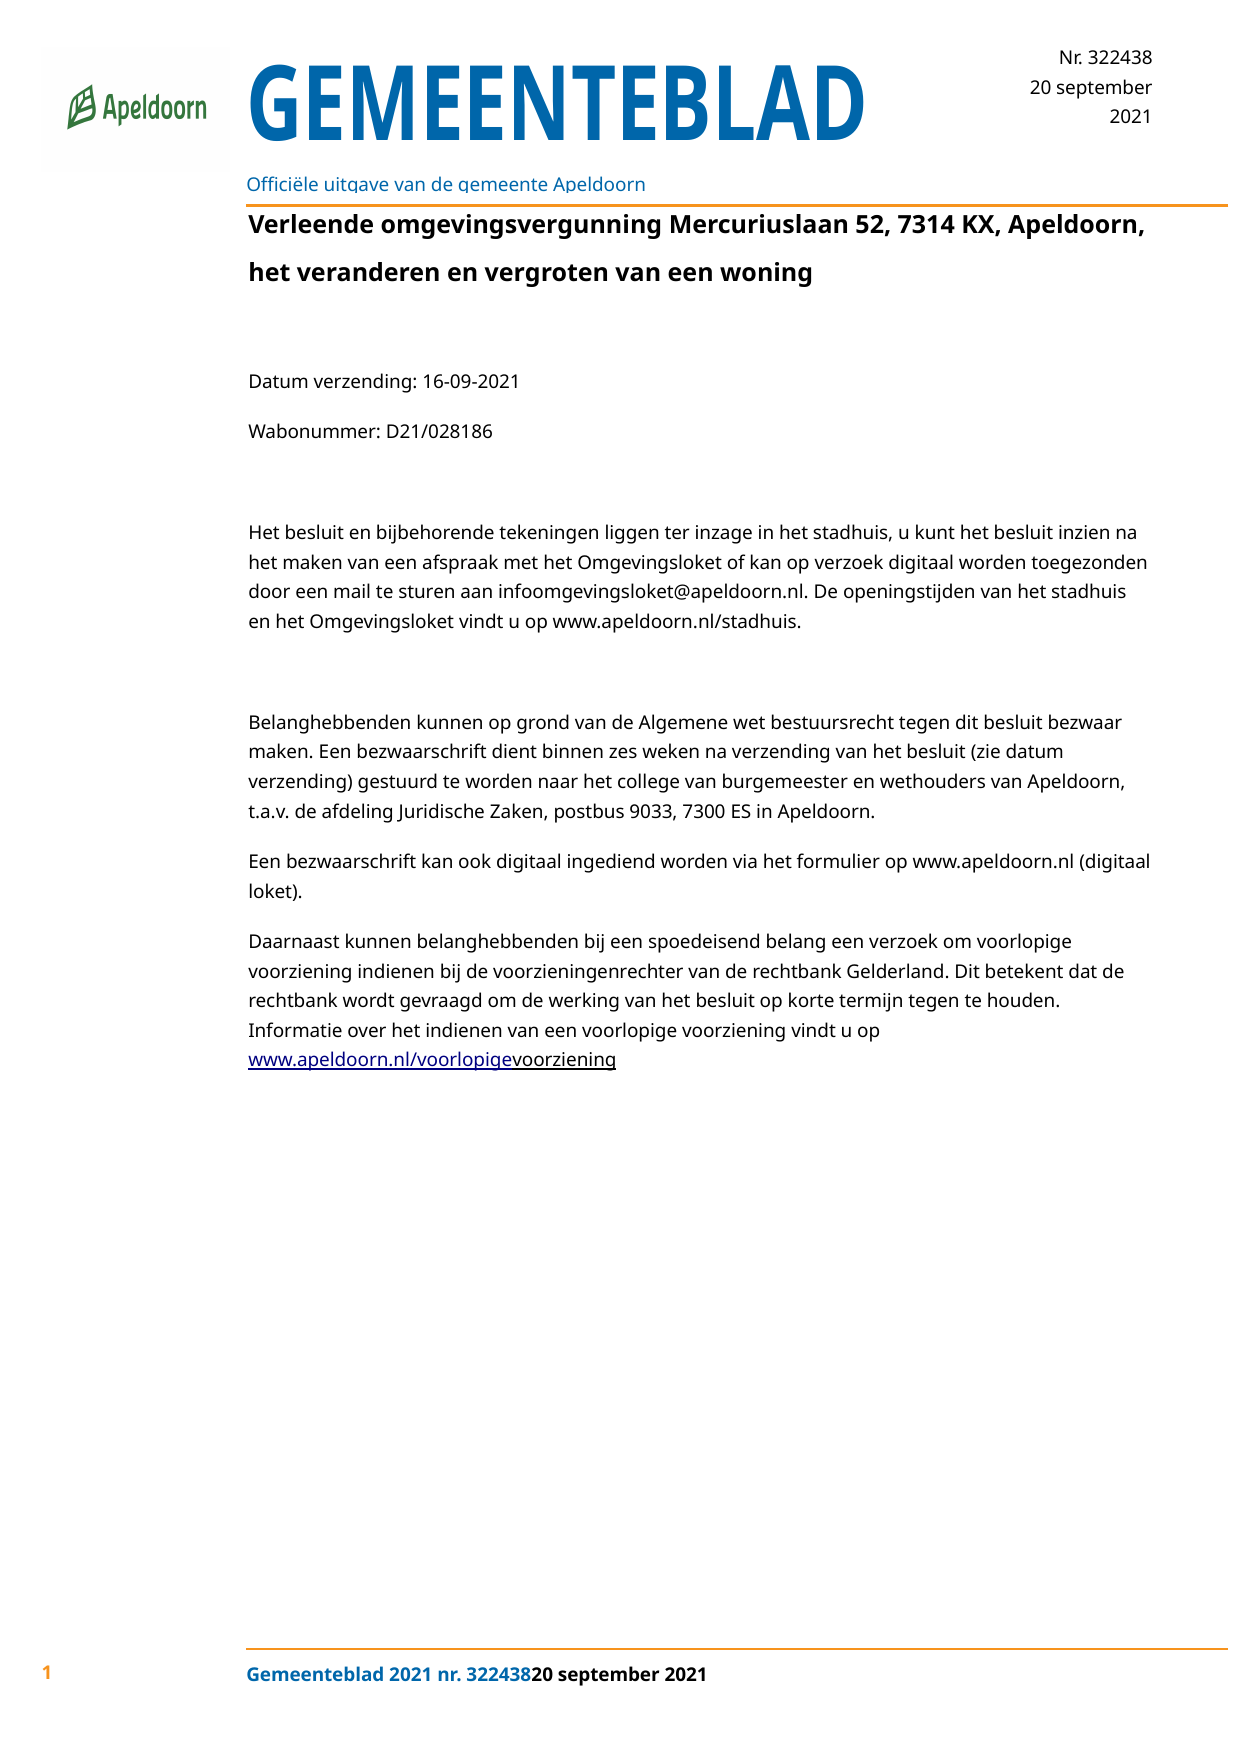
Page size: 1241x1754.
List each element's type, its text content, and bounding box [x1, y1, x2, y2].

picture [41, 47, 231, 172]
text Het besluit en bijbehorende tekeningen liggen ter inzage in het stadhuis, u kunt het besluit inzien na het maken van een afspraak met het Omgevingsloket of kan op verzoek digitaal worden toegezonden door een mail te sturen aan infoomgevingsloket@apeldoorn.nl. De openingstijden van het stadhuis en het Omgevingsloket vindt u op www.apeldoorn.nl/stadhuis. [248, 519, 1152, 634]
text Verleende omgevingsvergunning Mercuriuslaan 52, 7314 KX, Apeldoorn, het veranderen en vergroten van een woning [248, 207, 1152, 288]
text Belanghebbenden kunnen op grond van de Algemene wet bestuursrecht tegen dit besluit bezwaar maken. Een bezwaarschrift dient binnen zes weken na verzending van het besluit (zie datum verzending) gestuurd te worden naar het college van burgemeester en wethouders van Apeldoorn, t.a.v. de afdeling Juridische Zaken, postbus 9033, 7300 ES in Apeldoorn. [248, 709, 1152, 824]
text Datum verzending: 16-09-2021 [248, 368, 1152, 394]
text Wabonummer: D21/028186 [248, 419, 1152, 444]
text Een bezwaarschrift kan ook digitaal ingediend worden via het formulier op www.apeldoorn.nl (digitaal loket). [248, 848, 1152, 904]
text Daarnaast kunnen belanghebbenden bij een spoedeisend belang een verzoek om voorlopige voorziening indienen bij de voorzieningenrechter van de rechtbank Gelderland. Dit betekent dat de rechtbank wordt gevraagd om de werking van het besluit op korte termijn tegen te houden. Informatie over het indienen van een voorlopige voorziening vindt u op www.apeldoorn.nl/voorlopigevoorziening [248, 928, 1152, 1072]
